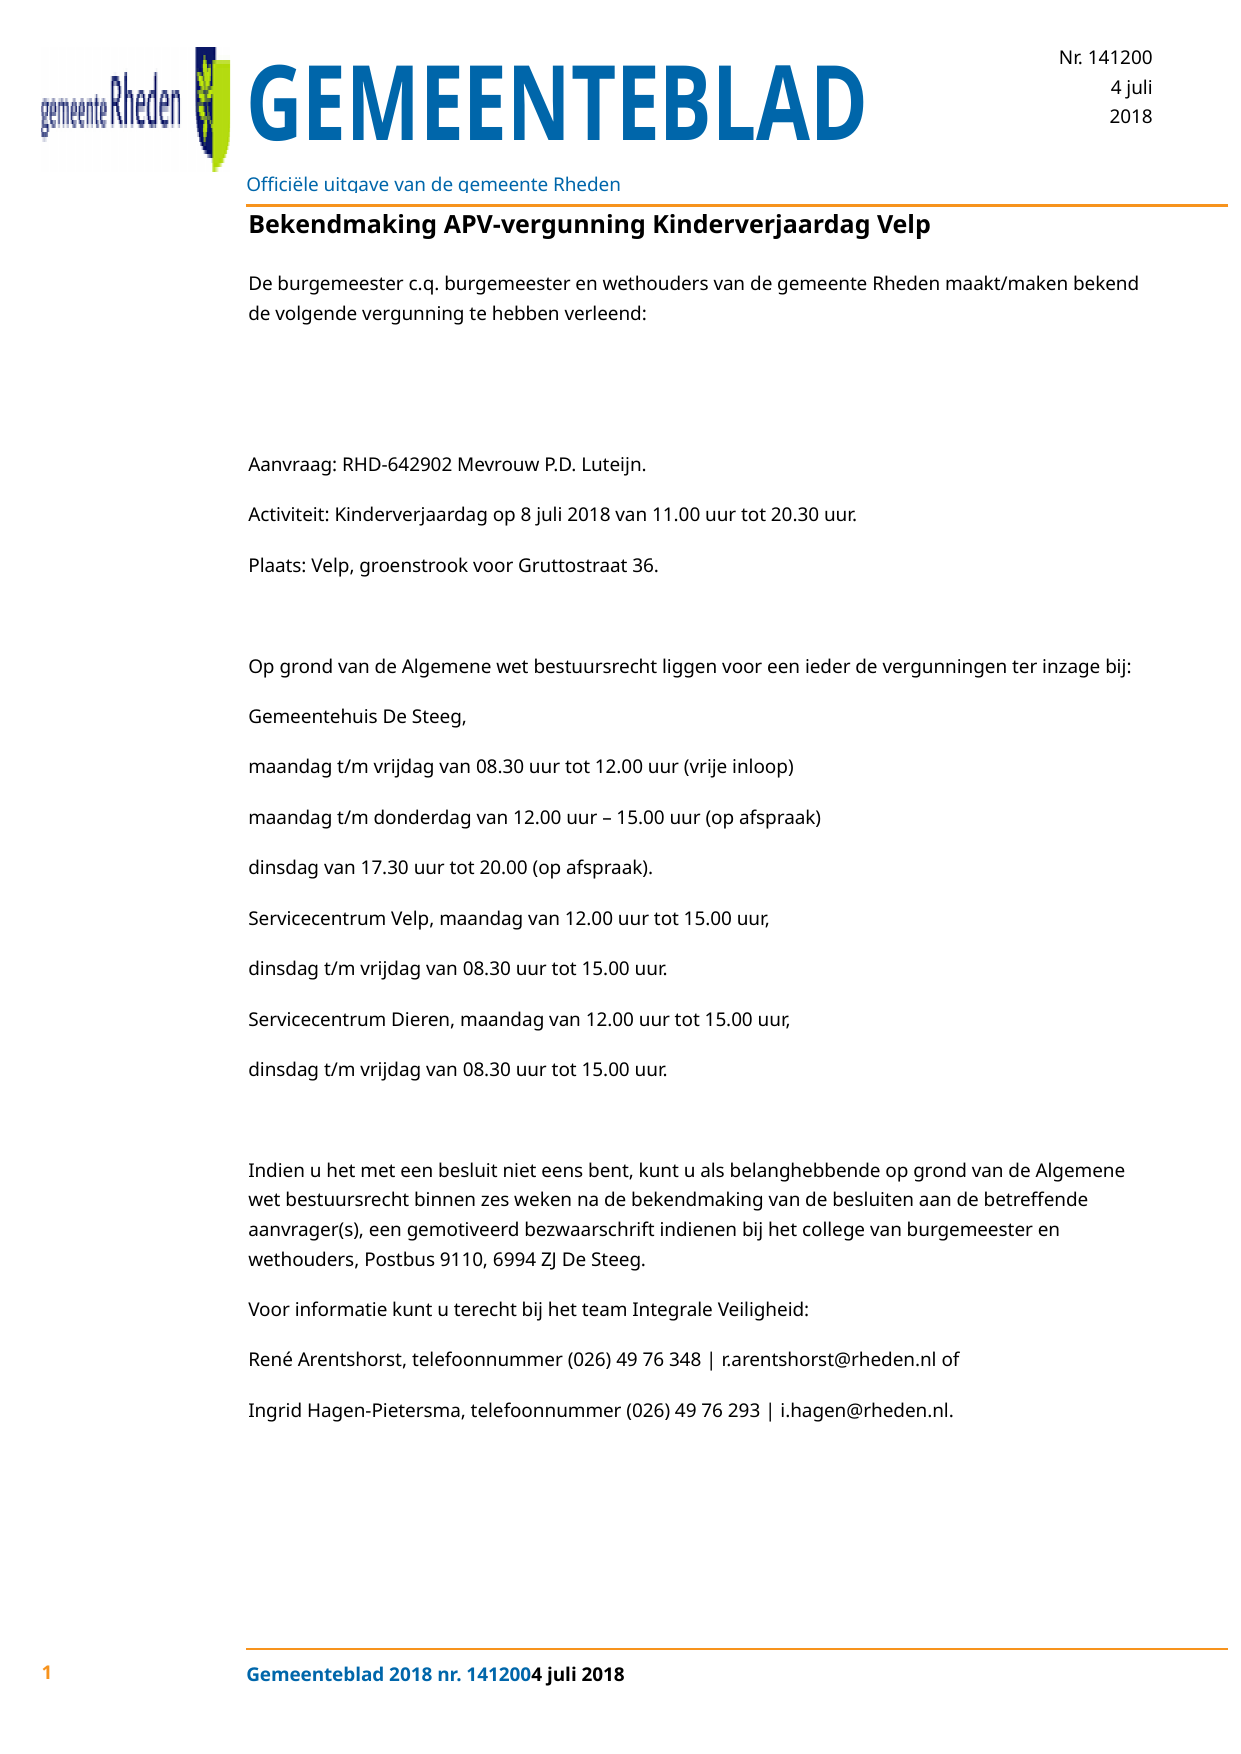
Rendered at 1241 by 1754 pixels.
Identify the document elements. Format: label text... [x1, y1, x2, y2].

text Servicecentrum Velp, maandag van 12.00 uur tot 15.00 uur, [248, 905, 1152, 931]
text Indien u het met een besluit niet eens bent, kunt u als belanghebbende op grond van de Algemene wet bestuursrecht binnen zes weken na de bekendmaking van de besluiten aan de betreffende aanvrager(s), een gemotiveerd bezwaarschrift indienen bij het college van burgemeester en wethouders, Postbus 9110, 6994 ZJ De Steeg. [248, 1157, 1152, 1271]
text Aanvraag: RHD-642902 Mevrouw P.D. Luteijn. [248, 451, 1152, 477]
text dinsdag van 17.30 uur tot 20.00 (op afspraak). [248, 854, 1152, 880]
text Gemeentehuis De Steeg, [248, 703, 1152, 729]
text maandag t/m donderdag van 12.00 uur – 15.00 uur (op afspraak) [248, 804, 1152, 830]
text Activiteit: Kinderverjaardag op 8 juli 2018 van 11.00 uur tot 20.30 uur. [248, 502, 1152, 527]
text Voor informatie kunt u terecht bij het team Integrale Veiligheid: [248, 1296, 1152, 1322]
text Op grond van de Algemene wet bestuursrecht liggen voor een ieder de vergunningen ter inzage bij: [248, 653, 1152, 678]
text Servicecentrum Dieren, maandag van 12.00 uur tot 15.00 uur, [248, 1006, 1152, 1031]
text Plaats: Velp, groenstrook voor Gruttostraat 36. [248, 552, 1152, 578]
text René Arentshorst, telefoonnummer (026) 49 76 348 | r.arentshorst@rheden.nl of [248, 1347, 1152, 1372]
text Ingrid Hagen-Pietersma, telefoonnummer (026) 49 76 293 | i.hagen@rheden.nl. [248, 1397, 1152, 1423]
text dinsdag t/m vrijdag van 08.30 uur tot 15.00 uur. [248, 1056, 1152, 1082]
picture [41, 47, 231, 172]
text De burgemeester c.q. burgemeester en wethouders van de gemeente Rheden maakt/maken bekend de volgende vergunning te hebben verleend: [248, 270, 1152, 326]
text dinsdag t/m vrijdag van 08.30 uur tot 15.00 uur. [248, 955, 1152, 981]
text maandag t/m vrijdag van 08.30 uur tot 12.00 uur (vrije inloop) [248, 754, 1152, 779]
text Bekendmaking APV-vergunning Kinderverjaardag Velp [248, 207, 1152, 241]
